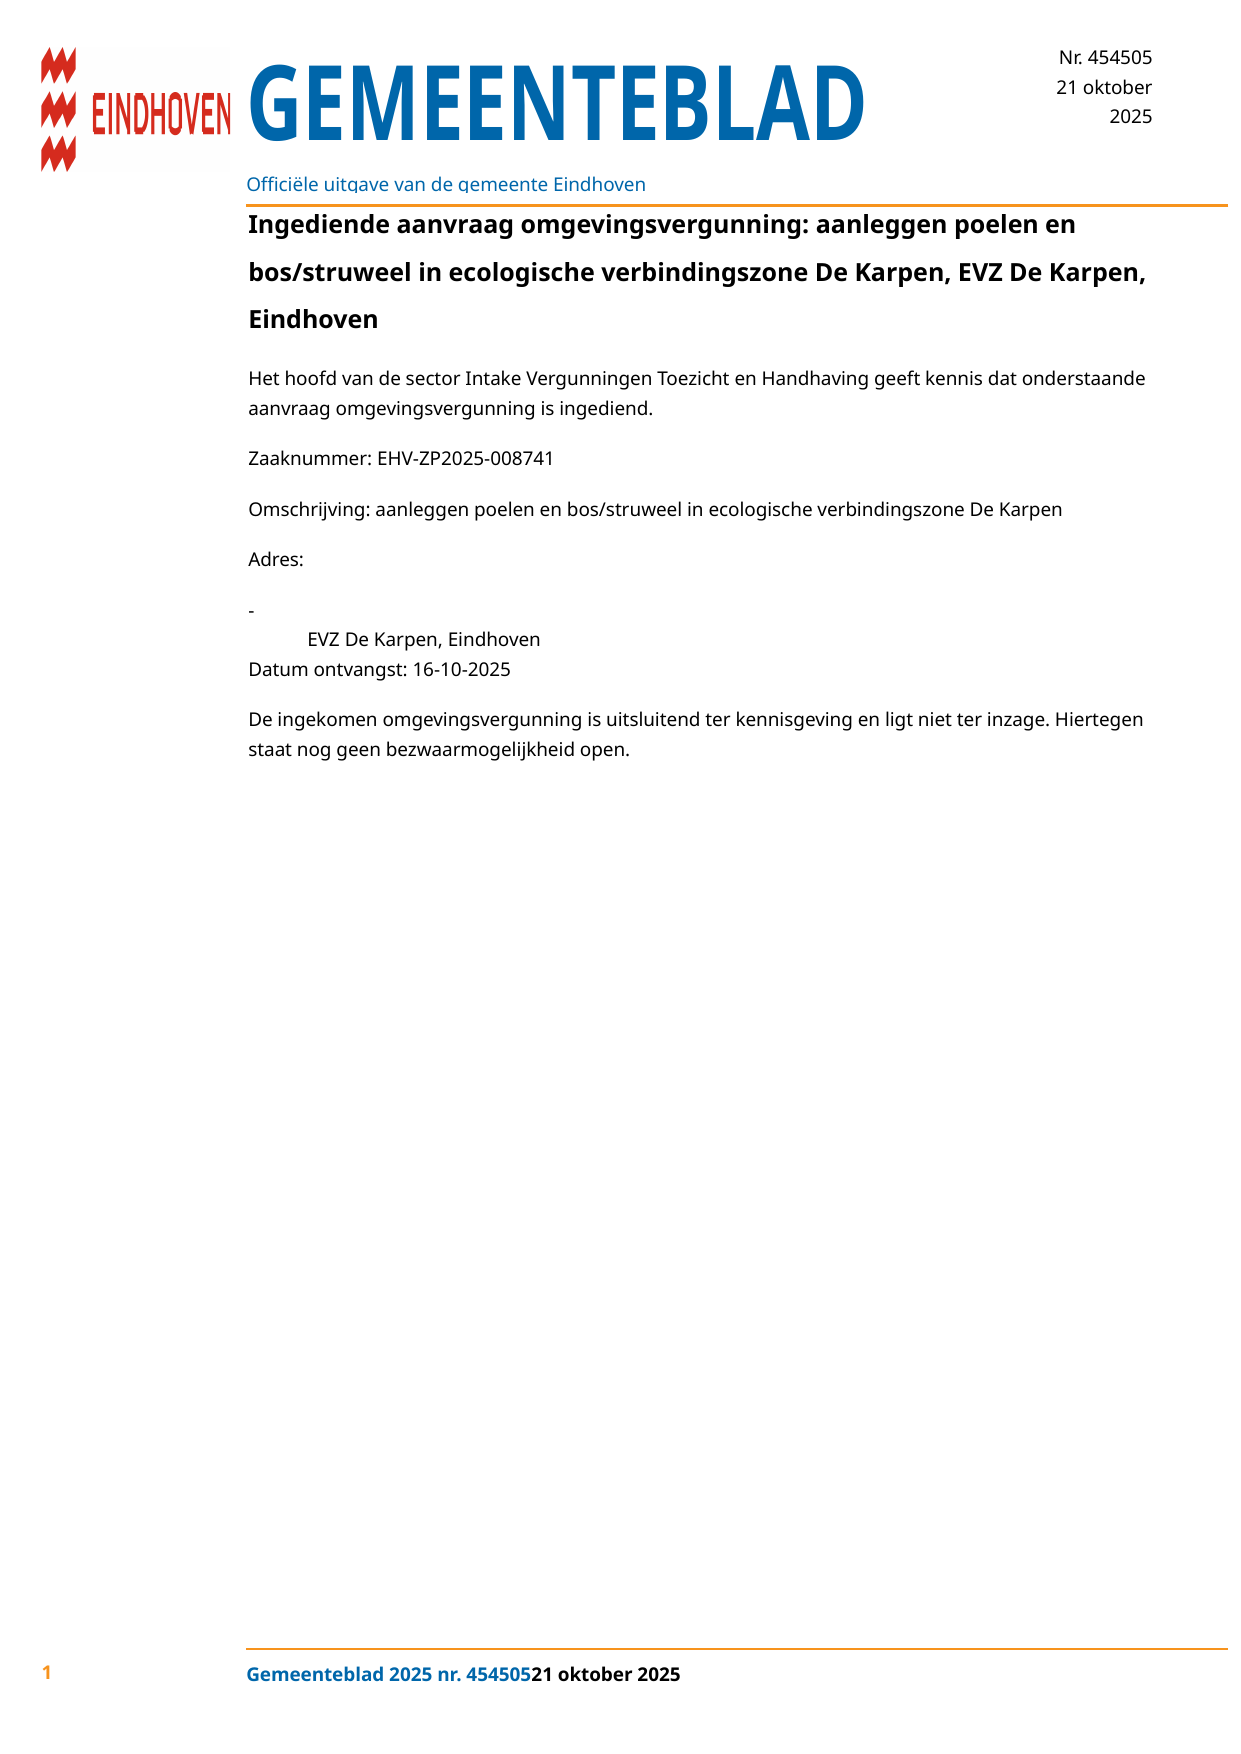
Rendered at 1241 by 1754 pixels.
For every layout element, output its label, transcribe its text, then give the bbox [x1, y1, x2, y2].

text Omschrijving: aanleggen poelen en bos/struweel in ecologische verbindingszone De Karpen [248, 496, 1152, 522]
text Datum ontvangst: 16-10-2025 [248, 656, 1152, 682]
text De ingekomen omgevingsvergunning is uitsluitend ter kennisgeving en ligt niet ter inzage. Hiertegen staat nog geen bezwaarmogelijkheid open. [248, 706, 1152, 762]
picture [41, 47, 231, 172]
list EVZ De Karpen, Eindhoven [248, 626, 1152, 652]
text Zaaknummer: EHV-ZP2025-008741 [248, 446, 1152, 471]
text Adres: [248, 546, 1152, 572]
text Het hoofd van de sector Intake Vergunningen Toezicht en Handhaving geeft kennis dat onderstaande aanvraag omgevingsvergunning is ingediend. [248, 366, 1152, 421]
text Ingediende aanvraag omgevingsvergunning: aanleggen poelen en bos/struweel in ecologische verbindingszone De Karpen, EVZ De Karpen, Eindhoven [248, 207, 1152, 336]
